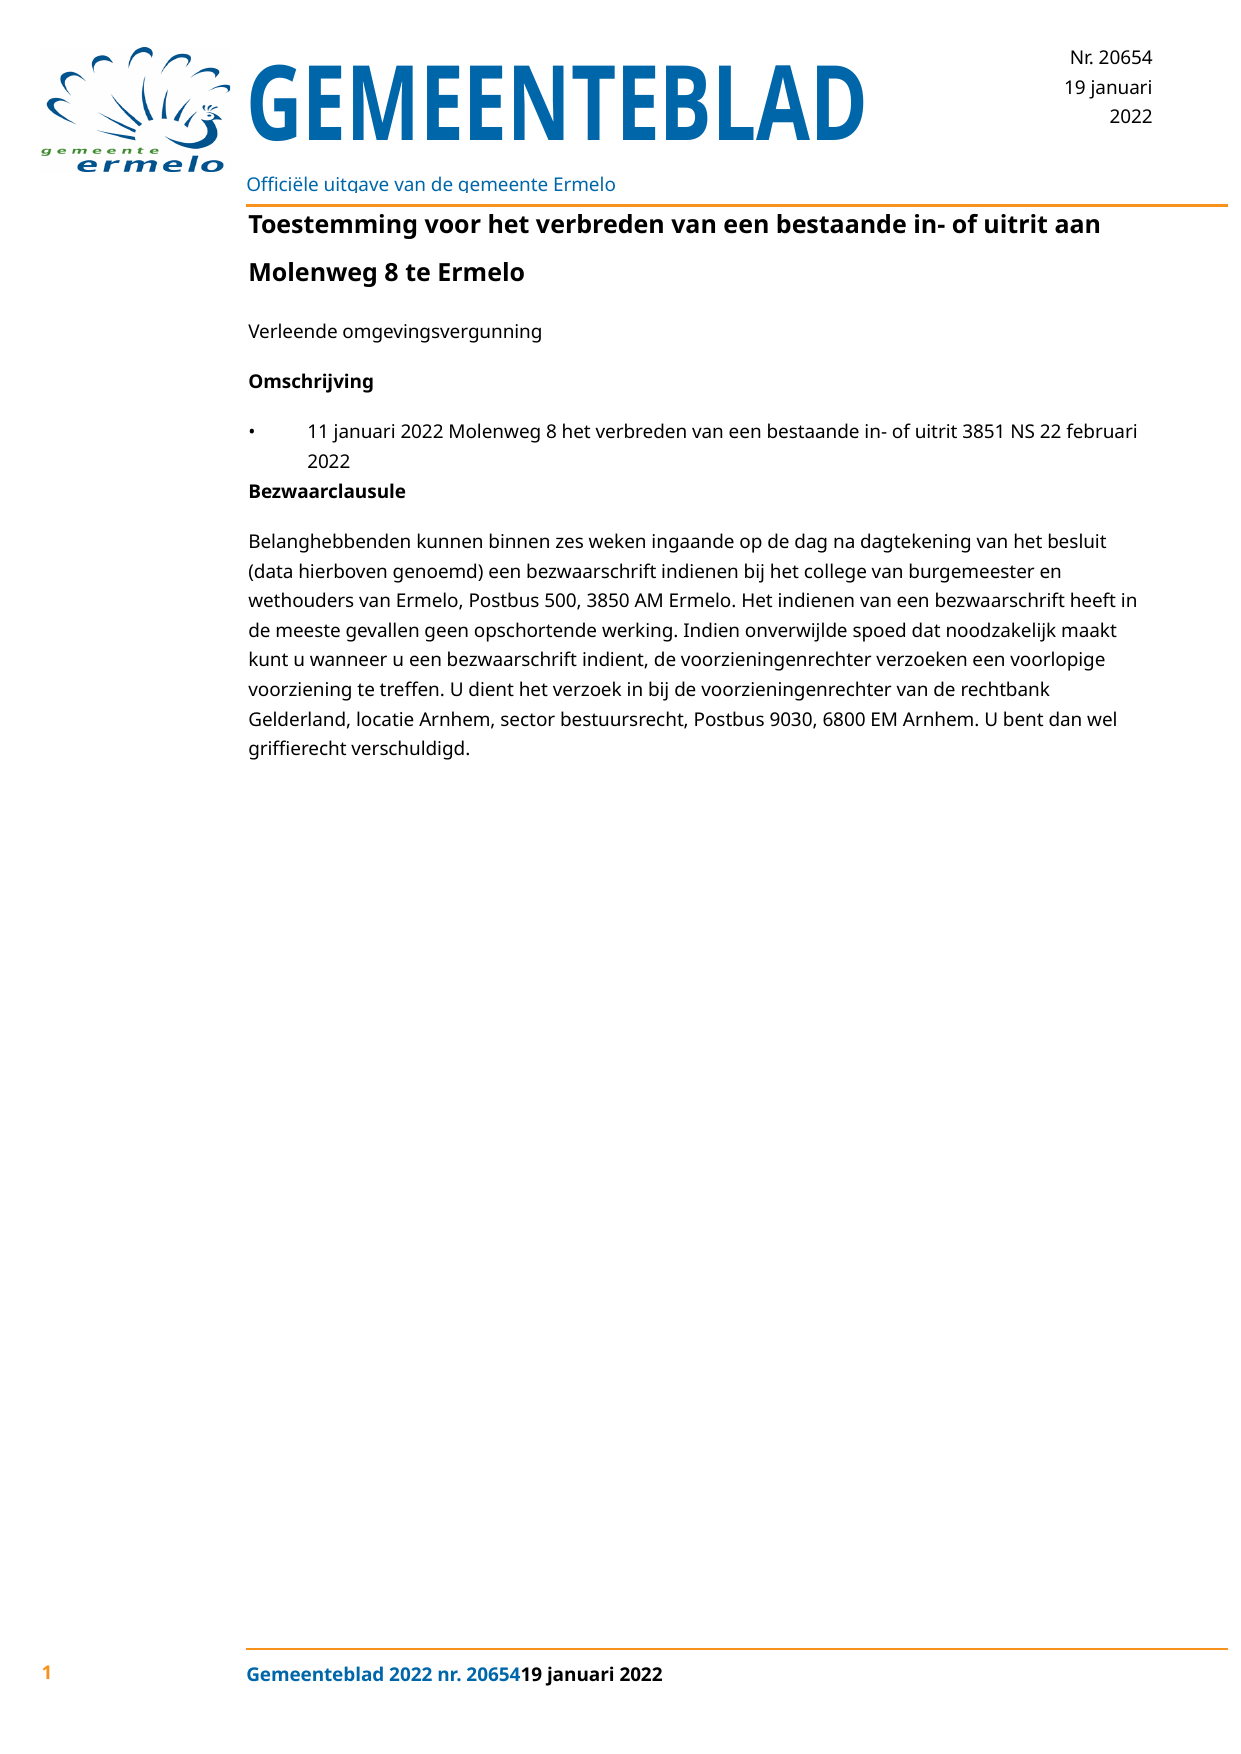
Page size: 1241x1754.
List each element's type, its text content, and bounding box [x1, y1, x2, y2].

text Omschrijving [248, 368, 1152, 394]
picture [41, 47, 231, 172]
text Bezwaarclausule [248, 478, 1152, 504]
text Toestemming voor het verbreden van een bestaande in- of uitrit aan Molenweg 8 te Ermelo [248, 207, 1152, 288]
text Verleende omgevingsvergunning [248, 318, 1152, 344]
list 11 januari 2022 Molenweg 8 het verbreden van een bestaande in- of uitrit 3851 NS 22 februari 2022 [248, 419, 1152, 474]
text Belanghebbenden kunnen binnen zes weken ingaande op de dag na dagtekening van het besluit (data hierboven genoemd) een bezwaarschrift indienen bij het college van burgemeester en wethouders van Ermelo, Postbus 500, 3850 AM Ermelo. Het indienen van een bezwaarschrift heeft in de meeste gevallen geen opschortende werking. Indien onverwijlde spoed dat noodzakelijk maakt kunt u wanneer u een bezwaarschrift indient, de voorzieningenrechter verzoeken een voorlopige voorziening te treffen. U dient het verzoek in bij de voorzieningenrechter van de rechtbank Gelderland, locatie Arnhem, sector bestuursrecht, Postbus 9030, 6800 EM Arnhem. U bent dan wel griffierecht verschuldigd. [248, 528, 1152, 761]
